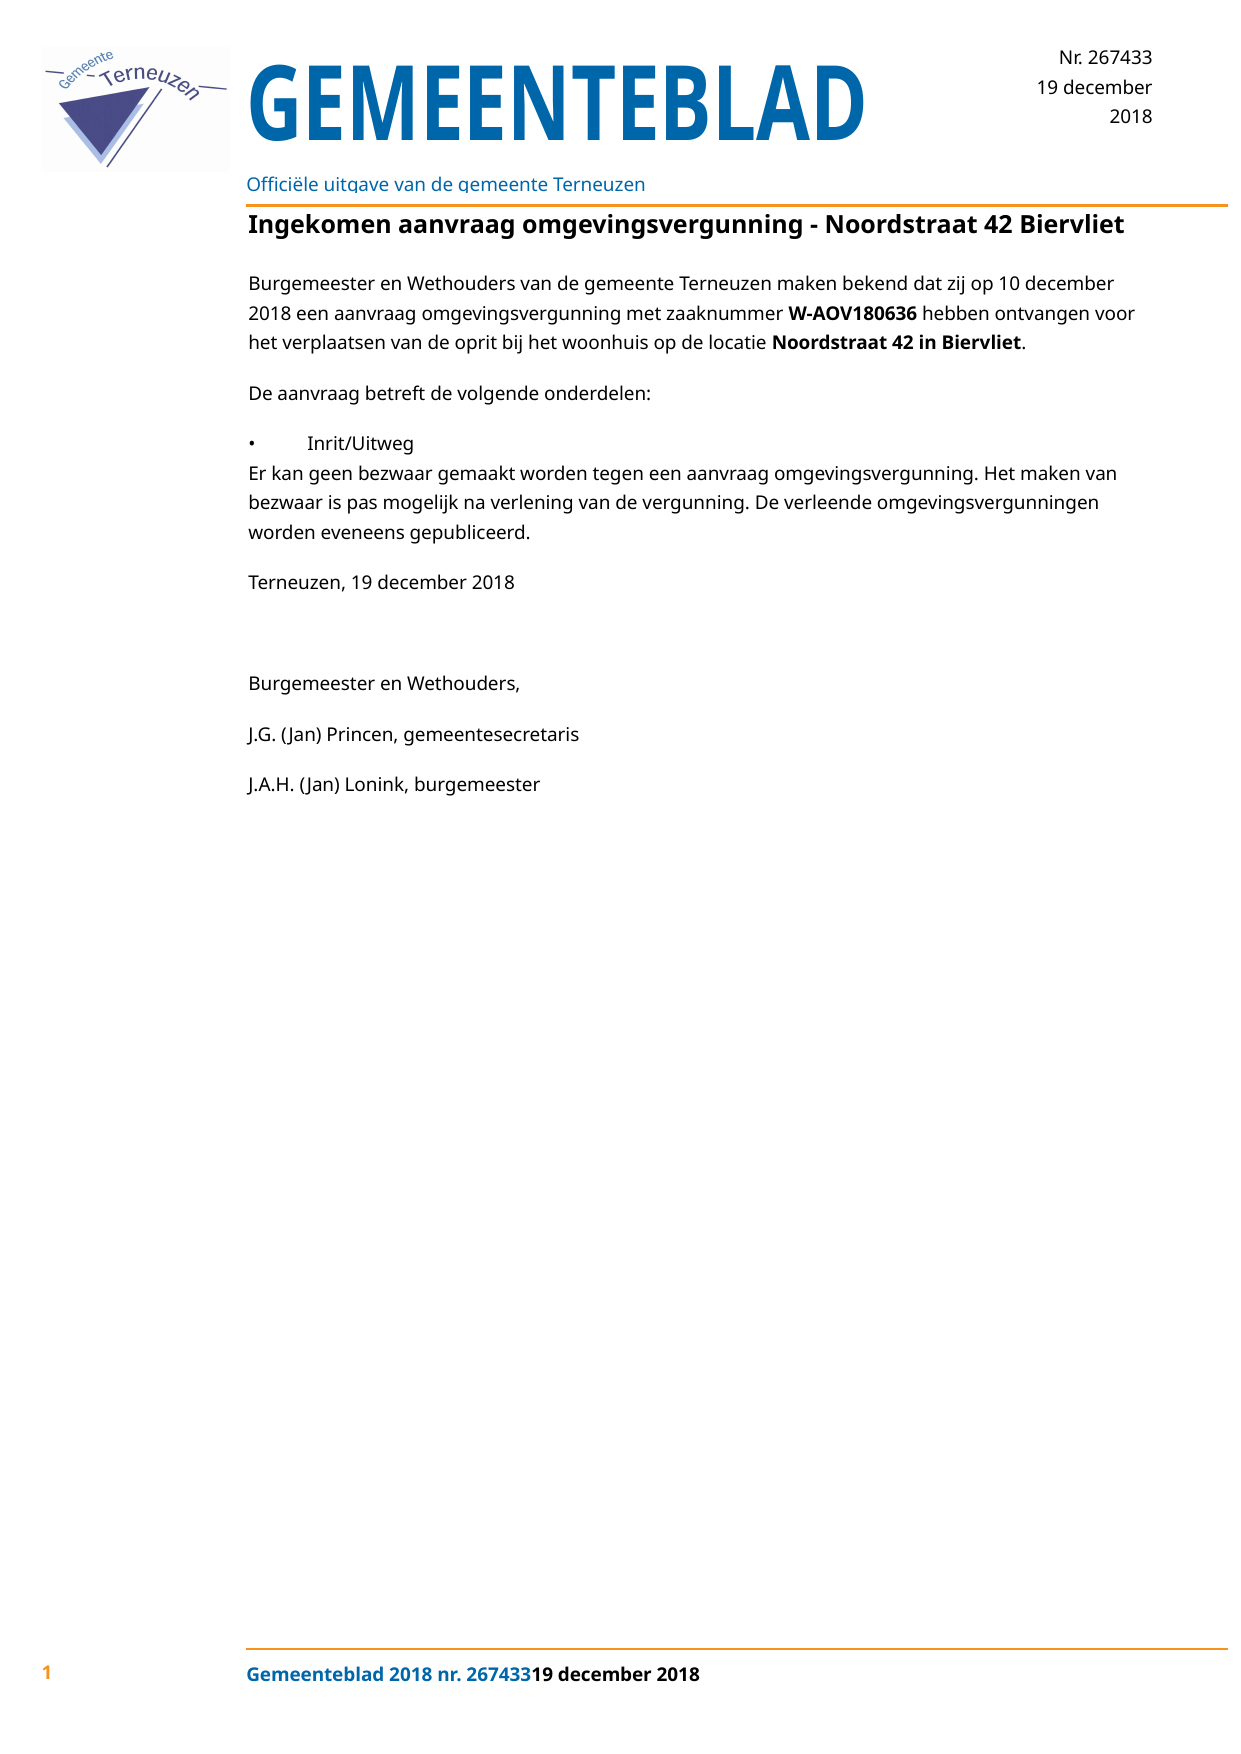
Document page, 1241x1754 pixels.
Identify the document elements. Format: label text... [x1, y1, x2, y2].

list Inrit/Uitweg [248, 430, 1152, 456]
text Burgemeester en Wethouders, [248, 670, 1152, 696]
text Burgemeester en Wethouders van de gemeente Terneuzen maken bekend dat zij op 10 december 2018 een aanvraag omgevingsvergunning met zaaknummer W-AOV180636 hebben ontvangen voor het verplaatsen van de oprit bij het woonhuis op de locatie Noordstraat 42 in Biervliet. [248, 270, 1152, 355]
text De aanvraag betreft de volgende onderdelen: [248, 380, 1152, 406]
text Er kan geen bezwaar gemaakt worden tegen een aanvraag omgevingsvergunning. Het maken van bezwaar is pas mogelijk na verlening van de vergunning. De verleende omgevingsvergunningen worden eveneens gepubliceerd. [248, 460, 1152, 545]
text J.A.H. (Jan) Lonink, burgemeester [248, 771, 1152, 797]
text Ingekomen aanvraag omgevingsvergunning - Noordstraat 42 Biervliet [248, 207, 1152, 241]
text J.G. (Jan) Princen, gemeentesecretaris [248, 721, 1152, 746]
picture [41, 47, 231, 172]
text Terneuzen, 19 december 2018 [248, 569, 1152, 595]
